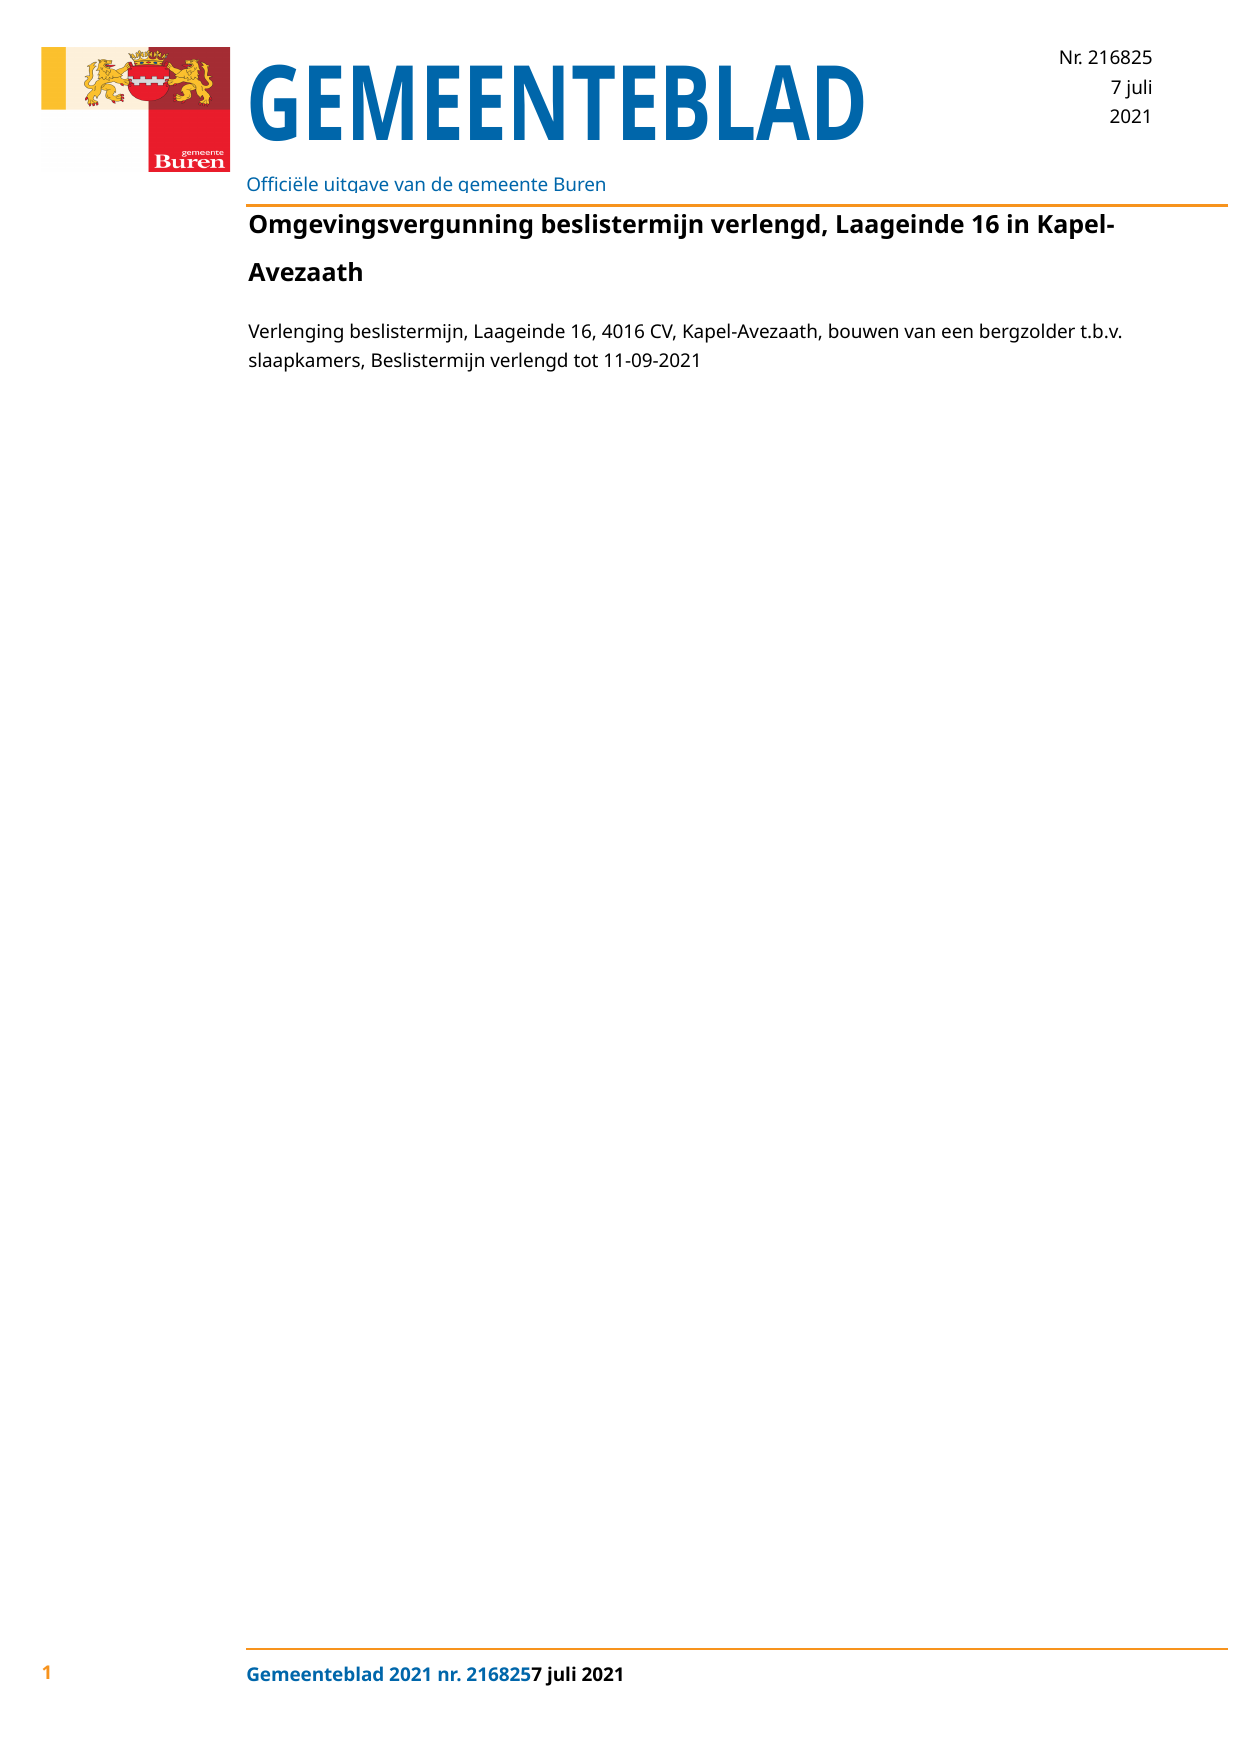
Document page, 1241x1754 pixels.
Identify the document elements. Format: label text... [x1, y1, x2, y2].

picture [41, 47, 231, 172]
text Omgevingsvergunning beslistermijn verlengd, Laageinde 16 in Kapel-Avezaath [248, 207, 1152, 288]
text Verlenging beslistermijn, Laageinde 16, 4016 CV, Kapel-Avezaath, bouwen van een bergzolder t.b.v. slaapkamers, Beslistermijn verlengd tot 11-09-2021 [248, 318, 1152, 373]
